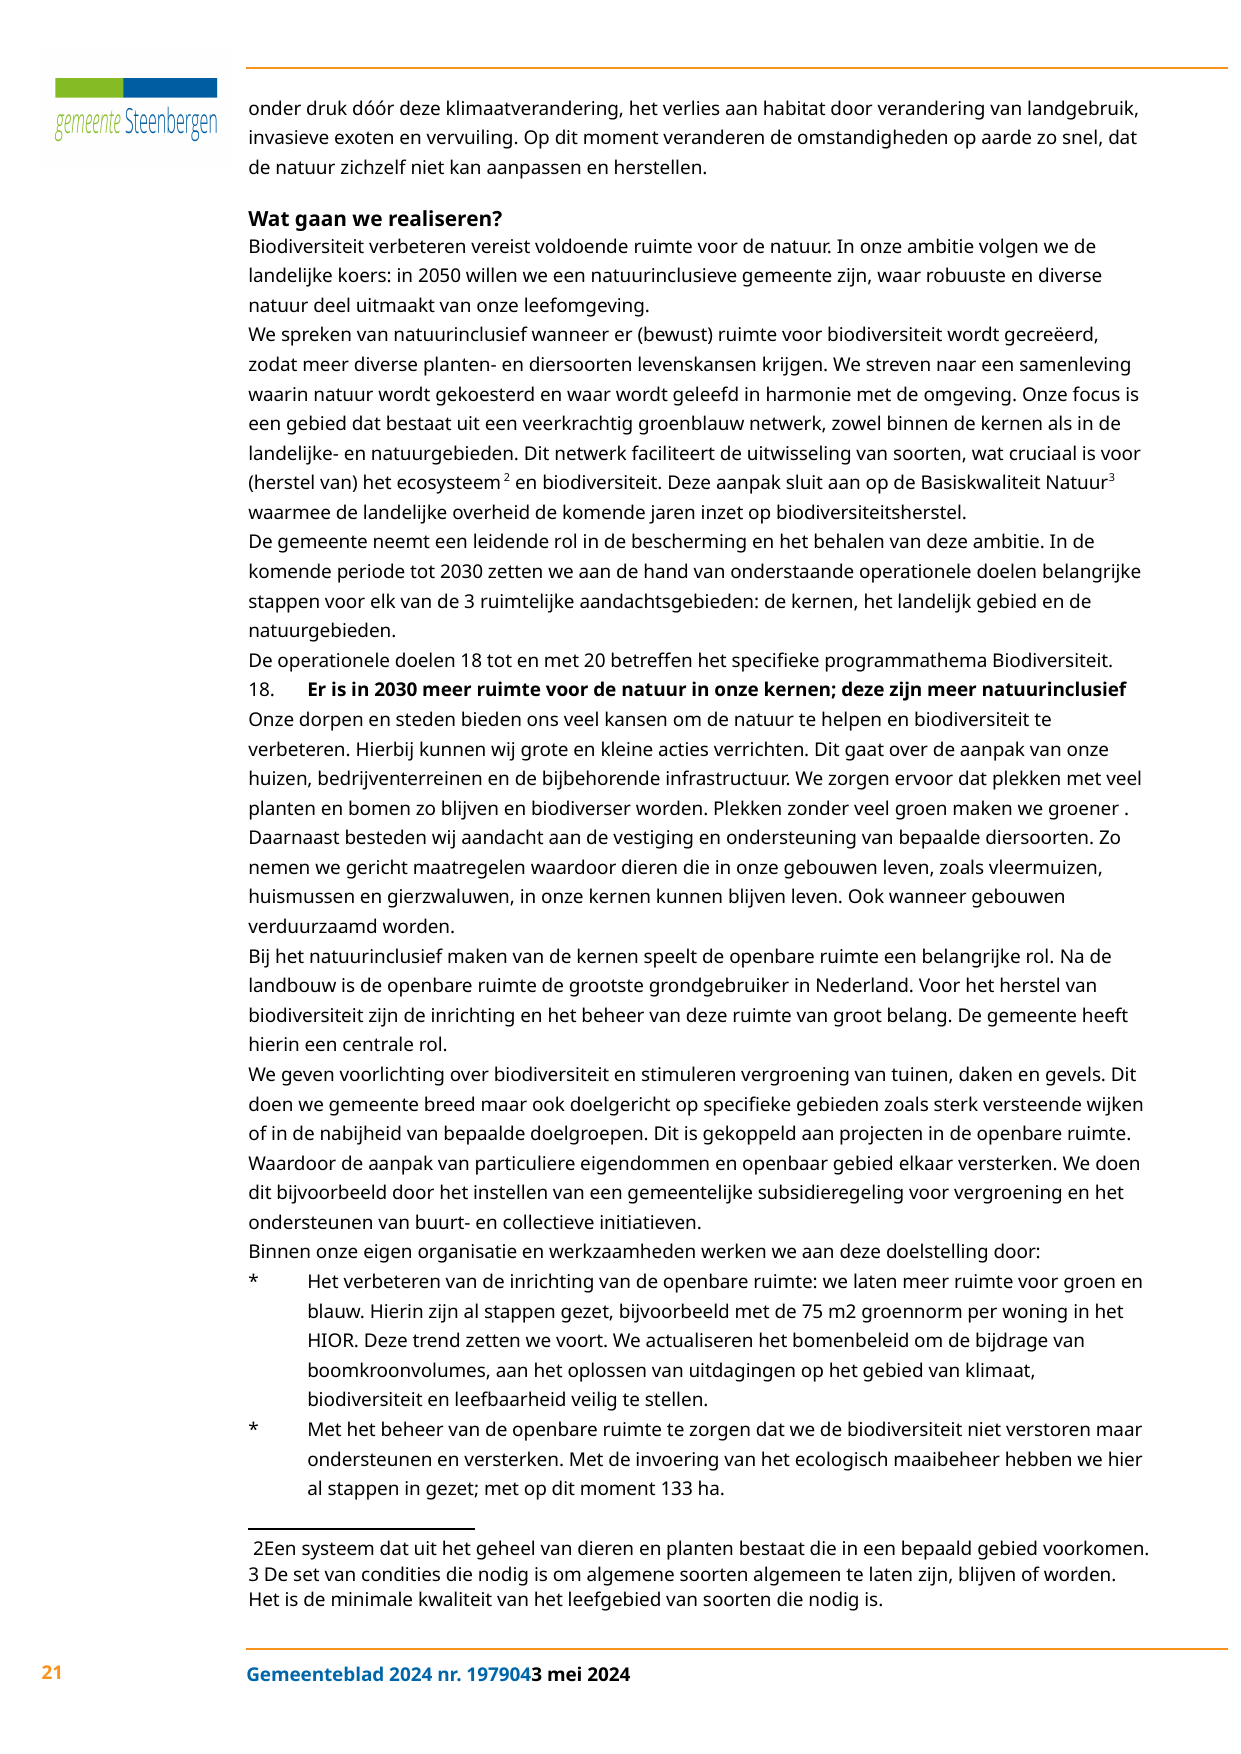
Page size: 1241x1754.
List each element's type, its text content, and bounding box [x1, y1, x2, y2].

text onder druk dóór deze klimaatverandering, het verlies aan habitat door verandering van landgebruik, invasieve exoten en vervuiling. Op dit moment veranderen de omstandigheden op aarde zo snel, dat de natuur zichzelf niet kan aanpassen en herstellen. [248, 95, 1152, 180]
text Een systeem dat uit het geheel van dieren en planten bestaat die in een bepaald gebied voorkomen. [248, 1535, 1152, 1561]
text De gemeente neemt een leidende rol in de bescherming en het behalen van deze ambitie. In de komende periode tot 2030 zetten we aan de hand van onderstaande operationele doelen belangrijke stappen voor elk van de 3 ruimtelijke aandachtsgebieden: de kernen, het landelijk gebied en de natuurgebieden. [248, 529, 1152, 643]
text Onze dorpen en steden bieden ons veel kansen om de natuur te helpen en biodiversiteit te verbeteren. Hierbij kunnen wij grote en kleine acties verrichten. Dit gaat over de aanpak van onze huizen, bedrijventerreinen en de bijbehorende infrastructuur. We zorgen ervoor dat plekken met veel planten en bomen zo blijven en biodiverser worden. Plekken zonder veel groen maken we groener . Daarnaast besteden wij aandacht aan de vestiging en ondersteuning van bepaalde diersoorten. Zo nemen we gericht maatregelen waardoor dieren die in onze gebouwen leven, zoals vleermuizen, huismussen en gierzwaluwen, in onze kernen kunnen blijven leven. Ook wanneer gebouwen verduurzaamd worden. [248, 706, 1152, 939]
text We geven voorlichting over biodiversiteit en stimuleren vergroening van tuinen, daken en gevels. Dit doen we gemeente breed maar ook doelgericht op specifieke gebieden zoals sterk versteende wijken of in de nabijheid van bepaalde doelgroepen. Dit is gekoppeld aan projecten in de openbare ruimte. Waardoor de aanpak van particuliere eigendommen en openbaar gebied elkaar versterken. We doen dit bijvoorbeeld door het instellen van een gemeentelijke subsidieregeling voor vergroening en het ondersteunen van buurt- en collectieve initiatieven. [248, 1061, 1152, 1235]
text De set van condities die nodig is om algemene soorten algemeen te laten zijn, blijven of worden. Het is de minimale kwaliteit van het leefgebied van soorten die nodig is. [248, 1561, 1152, 1612]
text De operationele doelen 18 tot en met 20 betreffen het specifieke programmathema Biodiversiteit. [248, 647, 1152, 673]
text Bij het natuurinclusief maken van de kernen speelt de openbare ruimte een belangrijke rol. Na de landbouw is de openbare ruimte de grootste grondgebruiker in Nederland. Voor het herstel van biodiversiteit zijn de inrichting en het beheer van deze ruimte van groot belang. De gemeente heeft hierin een centrale rol. [248, 943, 1152, 1057]
text Wat gaan we realiseren? [248, 204, 1152, 233]
list Met het beheer van de openbare ruimte te zorgen dat we de biodiversiteit niet verstoren maar ondersteunen en versterken. Met de invoering van het ecologisch maaibeheer hebben we hier al stappen in gezet; met op dit moment 133 ha. [248, 1416, 1152, 1501]
text Biodiversiteit verbeteren vereist voldoende ruimte voor de natuur. In onze ambitie volgen we de landelijke koers: in 2050 willen we een natuurinclusieve gemeente zijn, waar robuuste en diverse natuur deel uitmaakt van onze leefomgeving. [248, 233, 1152, 318]
list Het verbeteren van de inrichting van de openbare ruimte: we laten meer ruimte voor groen en blauw. Hierin zijn al stappen gezet, bijvoorbeeld met de 75 m2 groennorm per woning in het HIOR. Deze trend zetten we voort. We actualiseren het bomenbeleid om de bijdrage van boomkroonvolumes, aan het oplossen van uitdagingen op het gebied van klimaat, biodiversiteit en leefbaarheid veilig te stellen. [248, 1268, 1152, 1412]
list Er is in 2030 meer ruimte voor de natuur in onze kernen; deze zijn meer natuurinclusief [248, 677, 1152, 702]
picture [41, 47, 231, 172]
text Binnen onze eigen organisatie en werkzaamheden werken we aan deze doelstelling door: [248, 1239, 1152, 1264]
text We spreken van natuurinclusief wanneer er (bewust) ruimte voor biodiversiteit wordt gecreëerd, zodat meer diverse planten- en diersoorten levenskansen krijgen. We streven naar een samenleving waarin natuur wordt gekoesterd en waar wordt geleefd in harmonie met de omgeving. Onze focus is een gebied dat bestaat uit een veerkrachtig groenblauw netwerk, zowel binnen de kernen als in de landelijke- en natuurgebieden. Dit netwerk faciliteert de uitwisseling van soorten, wat cruciaal is voor (herstel van) het ecosysteem en biodiversiteit. Deze aanpak sluit aan op de Basiskwaliteit Natuur waarmee de landelijke overheid de komende jaren inzet op biodiversiteitsherstel. [248, 322, 1152, 525]
